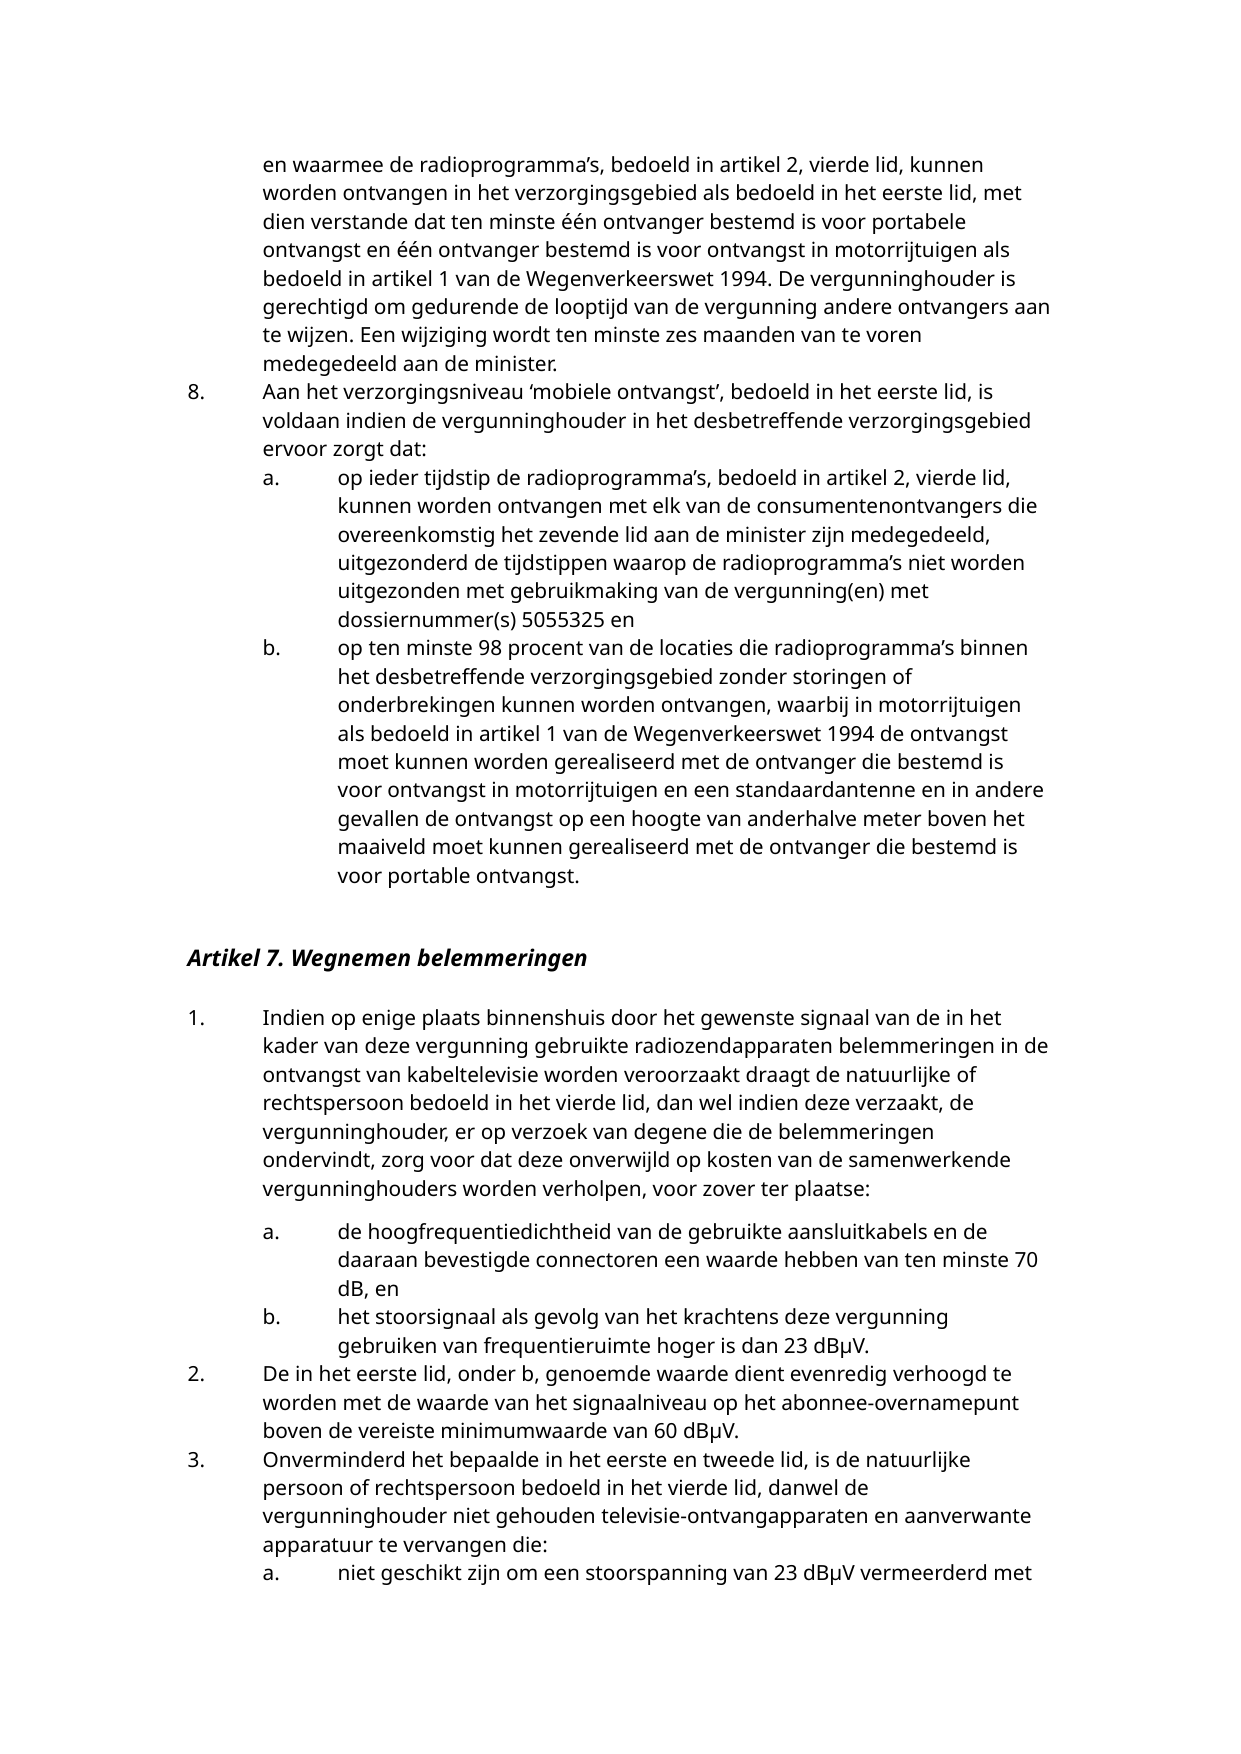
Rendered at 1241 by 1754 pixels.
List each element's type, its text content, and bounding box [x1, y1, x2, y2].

list en waarmee de radioprogramma’s, bedoeld in artikel 2, vierde lid, kunnen worden ontvangen in het verzorgingsgebied als bedoeld in het eerste lid, met dien verstande dat ten minste één ontvanger bestemd is voor portabele ontvangst en één ontvanger bestemd is voor ontvangst in motorrijtuigen als bedoeld in artikel 1 van de Wegenverkeerswet 1994. De vergunninghouder is gerechtigd om gedurende de looptijd van de vergunning andere ontvangers aan te wijzen. Een wijziging wordt ten minste zes maanden van te voren medegedeeld aan de minister. [187, 150, 1053, 377]
list de hoogfrequentiedichtheid van de gebruikte aansluitkabels en de daaraan bevestigde connectoren een waarde hebben van ten minste 70 dB, en [262, 1217, 1053, 1302]
list Aan het verzorgingsniveau ‘mobiele ontvangst’, bedoeld in het eerste lid, is voldaan indien de vergunninghouder in het desbetreffende verzorgingsgebied ervoor zorgt dat: [187, 377, 1053, 463]
list Onverminderd het bepaalde in het eerste en tweede lid, is de natuurlijke persoon of rechtspersoon bedoeld in het vierde lid, danwel de vergunninghouder niet gehouden televisie-ontvangapparaten en aanverwante apparatuur te vervangen die: [187, 1445, 1053, 1558]
list niet geschikt zijn om een stoorspanning van 23 dBμV vermeerderd met [262, 1558, 1053, 1587]
list het stoorsignaal als gevolg van het krachtens deze vergunning gebruiken van frequentieruimte hoger is dan 23 dBμV. [262, 1302, 1053, 1359]
subtitle Artikel 7. Wegnemen belemmeringen [187, 942, 1053, 973]
list Indien op enige plaats binnenshuis door het gewenste signaal van de in het kader van deze vergunning gebruikte radiozendapparaten belemmeringen in de ontvangst van kabeltelevisie worden veroorzaakt draagt de natuurlijke of rechtspersoon bedoeld in het vierde lid, dan wel indien deze verzaakt, de vergunninghouder, er op verzoek van degene die de belemmeringen ondervindt, zorg voor dat deze onverwijld op kosten van de samenwerkende vergunninghouders worden verholpen, voor zover ter plaatse: [187, 1003, 1053, 1202]
list op ieder tijdstip de radioprogramma’s, bedoeld in artikel 2, vierde lid, kunnen worden ontvangen met elk van de consumentenontvangers die overeenkomstig het zevende lid aan de minister zijn medegedeeld, uitgezonderd de tijdstippen waarop de radioprogramma’s niet worden uitgezonden met gebruikmaking van de vergunning(en) met dossiernummer(s) 5055325 en [262, 463, 1053, 633]
list op ten minste 98 procent van de locaties die radioprogramma’s binnen het desbetreffende verzorgingsgebied zonder storingen of onderbrekingen kunnen worden ontvangen, waarbij in motorrijtuigen als bedoeld in artikel 1 van de Wegenverkeerswet 1994 de ontvangst moet kunnen worden gerealiseerd met de ontvanger die bestemd is voor ontvangst in motorrijtuigen en een standaardantenne en in andere gevallen de ontvangst op een hoogte van anderhalve meter boven het maaiveld moet kunnen gerealiseerd met de ontvanger die bestemd is voor portable ontvangst. [262, 633, 1053, 889]
list De in het eerste lid, onder b, genoemde waarde dient evenredig verhoogd te worden met de waarde van het signaalniveau op het abonnee-overnamepunt boven de vereiste minimumwaarde van 60 dBμV. [187, 1359, 1053, 1445]
